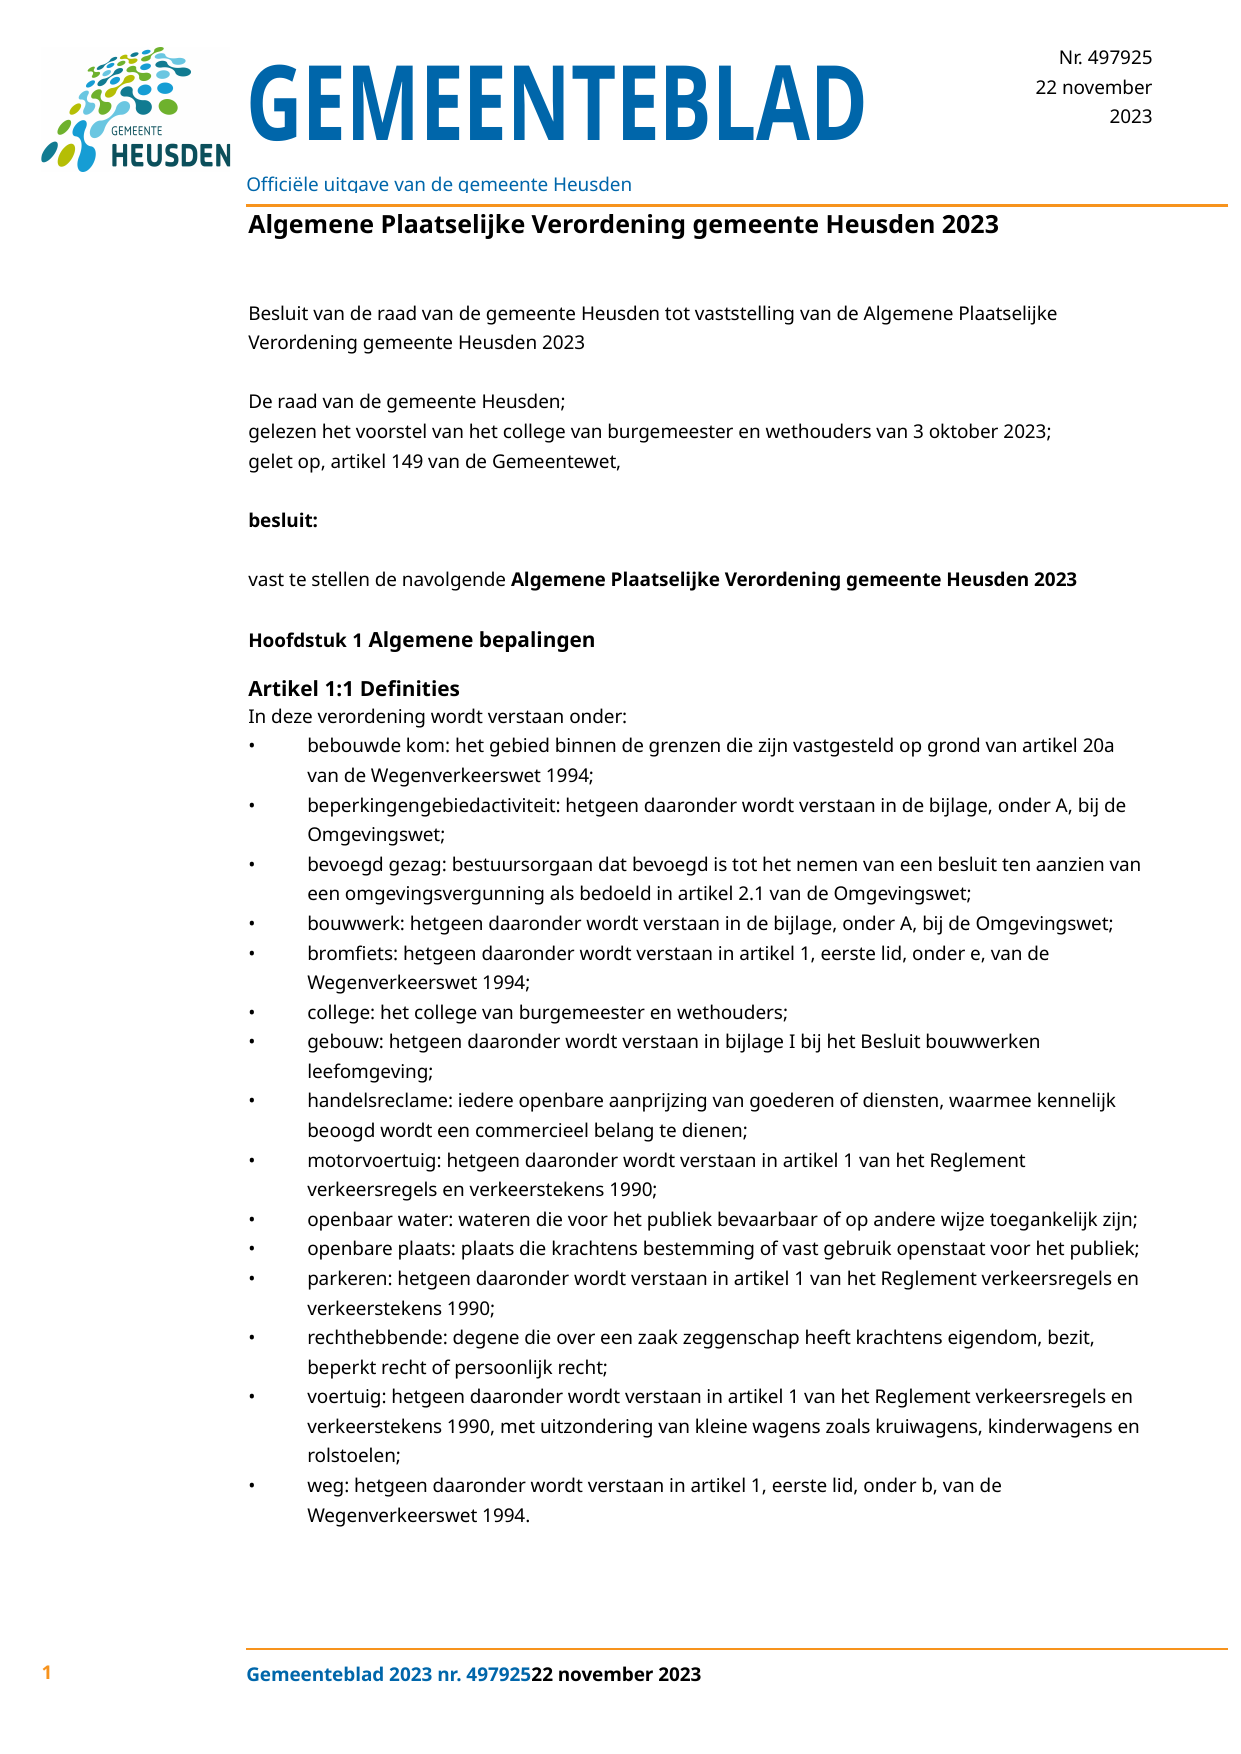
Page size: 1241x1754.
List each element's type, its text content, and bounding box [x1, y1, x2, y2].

list openbaar water: wateren die voor het publiek bevaarbaar of op andere wijze toegankelijk zijn; [248, 1206, 1152, 1232]
text gelet op, artikel 149 van de Gemeentewet, [248, 448, 1152, 473]
list handelsreclame: iedere openbare aanprijzing van goederen of diensten, waarmee kennelijk beoogd wordt een commercieel belang te dienen; [248, 1088, 1152, 1143]
list college: het college van burgemeester en wethouders; [248, 999, 1152, 1024]
text gelezen het voorstel van het college van burgemeester en wethouders van 3 oktober 2023; [248, 418, 1152, 444]
list bouwwerk: hetgeen daaronder wordt verstaan in de bijlage, onder A, bij de Omgevingswet; [248, 910, 1152, 936]
text In deze verordening wordt verstaan onder: [248, 703, 1152, 729]
list bebouwde kom: het gebied binnen de grenzen die zijn vastgesteld op grond van artikel 20a van de Wegenverkeerswet 1994; [248, 733, 1152, 788]
text Hoofdstuk 1 Algemene bepalingen [248, 625, 1152, 654]
text besluit: [248, 507, 1152, 533]
list openbare plaats: plaats die krachtens bestemming of vast gebruik openstaat voor het publiek; [248, 1236, 1152, 1261]
list bevoegd gezag: bestuursorgaan dat bevoegd is tot het nemen van een besluit ten aanzien van een omgevingsvergunning als bedoeld in artikel 2.1 van de Omgevingswet; [248, 851, 1152, 906]
text Algemene Plaatselijke Verordening gemeente Heusden 2023 [248, 207, 1152, 241]
list weg: hetgeen daaronder wordt verstaan in artikel 1, eerste lid, onder b, van de Wegenverkeerswet 1994. [248, 1472, 1152, 1527]
list gebouw: hetgeen daaronder wordt verstaan in bijlage I bij het Besluit bouwwerken leefomgeving; [248, 1028, 1152, 1084]
list rechthebbende: degene die over een zaak zeggenschap heeft krachtens eigendom, bezit, beperkt recht of persoonlijk recht; [248, 1324, 1152, 1379]
list parkeren: hetgeen daaronder wordt verstaan in artikel 1 van het Reglement verkeersregels en verkeerstekens 1990; [248, 1265, 1152, 1320]
text vast te stellen de navolgende Algemene Plaatselijke Verordening gemeente Heusden 2023 [248, 566, 1152, 592]
list voertuig: hetgeen daaronder wordt verstaan in artikel 1 van het Reglement verkeersregels en verkeerstekens 1990, met uitzondering van kleine wagens zoals kruiwagens, kinderwagens en rolstoelen; [248, 1383, 1152, 1468]
text De raad van de gemeente Heusden; [248, 389, 1152, 414]
list bromfiets: hetgeen daaronder wordt verstaan in artikel 1, eerste lid, onder e, van de Wegenverkeerswet 1994; [248, 940, 1152, 995]
picture [41, 47, 231, 172]
text Besluit van de raad van de gemeente Heusden tot vaststelling van de Algemene Plaatselijke Verordening gemeente Heusden 2023 [248, 300, 1152, 355]
text Artikel 1:1 Definities [248, 674, 1152, 703]
list beperkingengebiedactiviteit: hetgeen daaronder wordt verstaan in de bijlage, onder A, bij de Omgevingswet; [248, 792, 1152, 847]
list motorvoertuig: hetgeen daaronder wordt verstaan in artikel 1 van het Reglement verkeersregels en verkeerstekens 1990; [248, 1147, 1152, 1202]
